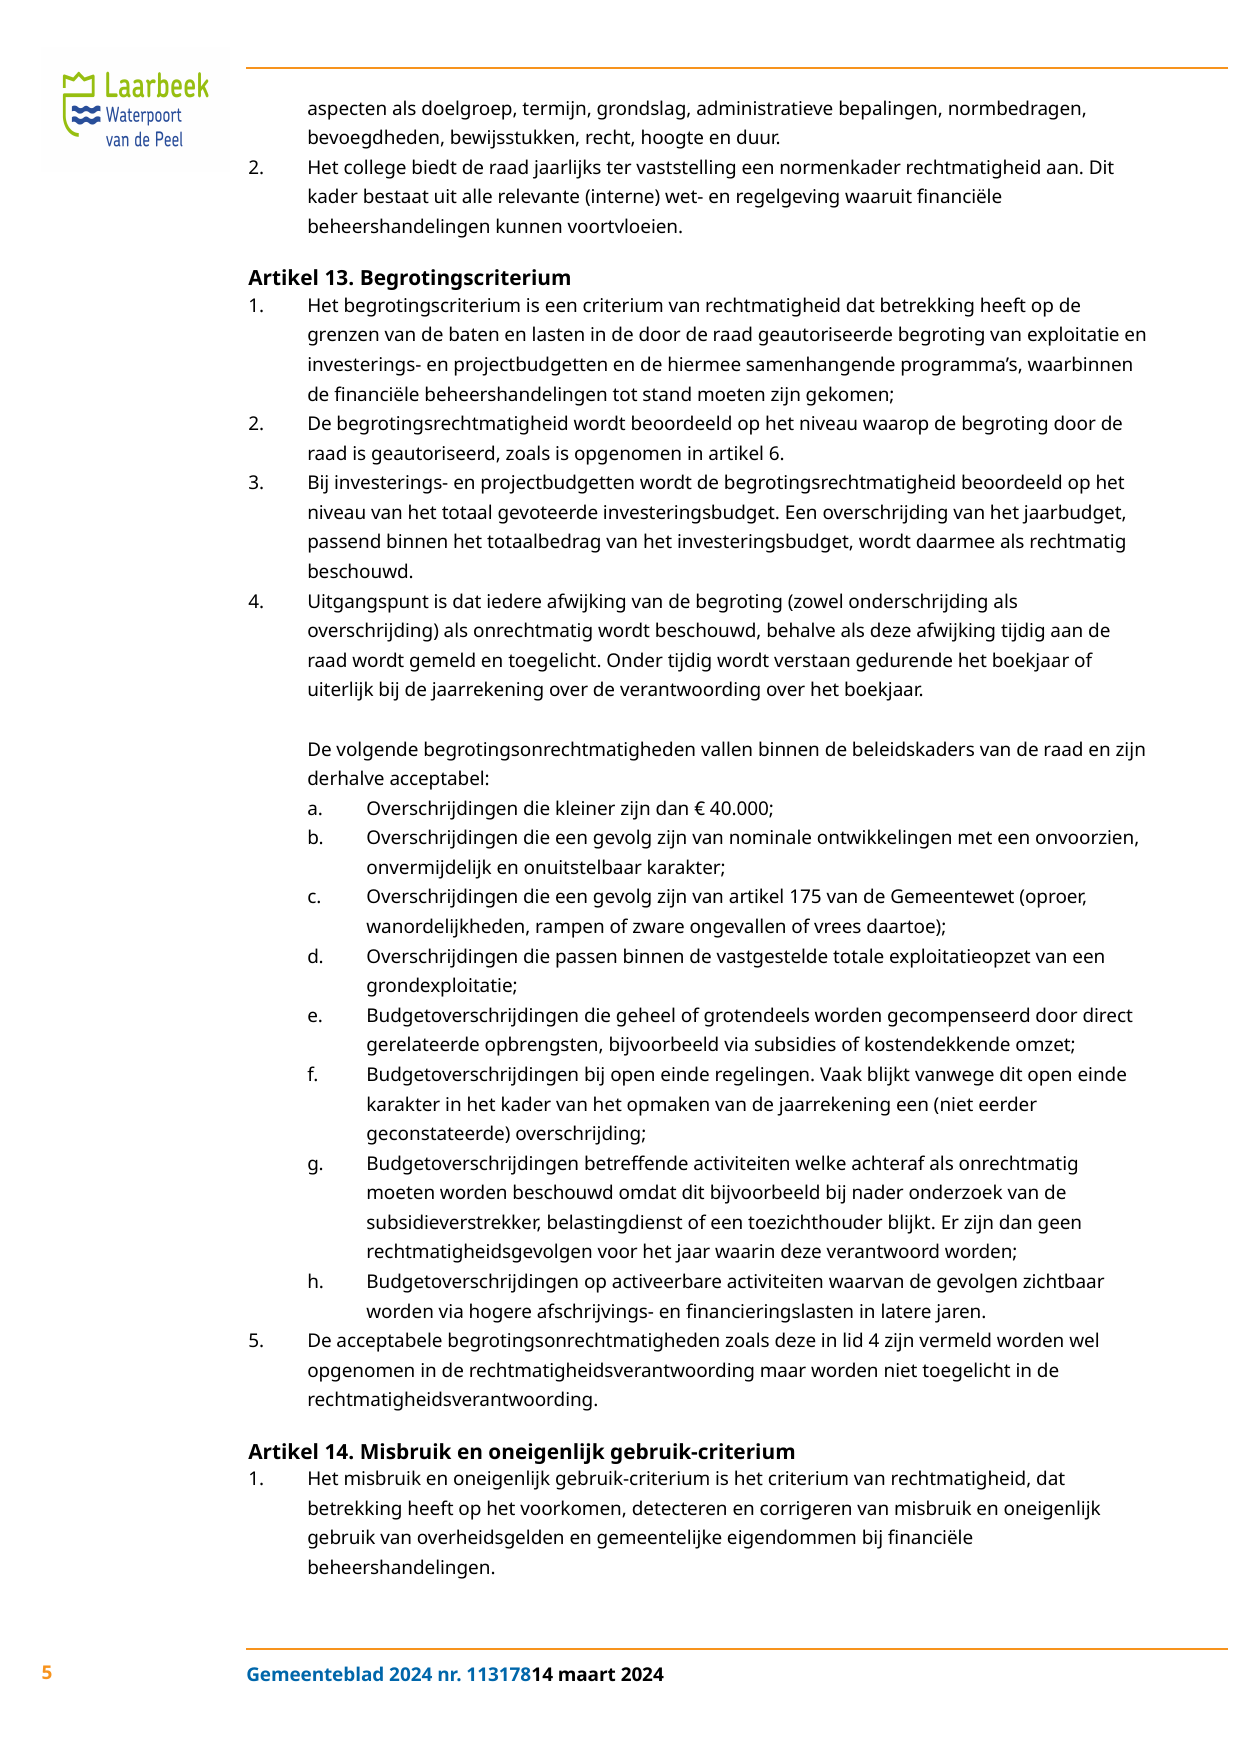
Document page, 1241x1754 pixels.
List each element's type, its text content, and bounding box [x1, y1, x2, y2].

list Overschrijdingen die een gevolg zijn van artikel 175 van de Gemeentewet (oproer, wanordelijkheden, rampen of zware ongevallen of vrees daartoe); [307, 884, 1152, 939]
list Bij investerings- en projectbudgetten wordt de begrotingsrechtmatigheid beoordeeld op het niveau van het totaal gevoteerde investeringsbudget. Een overschrijding van het jaarbudget, passend binnen het totaalbedrag van het investeringsbudget, wordt daarmee als rechtmatig beschouwd. [248, 469, 1152, 584]
list De volgende begrotingsonrechtmatigheden vallen binnen de beleidskaders van de raad en zijn derhalve acceptabel: [248, 736, 1152, 791]
list Uitgangspunt is dat iedere afwijking van de begroting (zowel onderschrijding als overschrijding) als onrechtmatig wordt beschouwd, behalve als deze afwijking tijdig aan de raad wordt gemeld en toegelicht. Onder tijdig wordt verstaan gedurende het boekjaar of uiterlijk bij de jaarrekening over de verantwoording over het boekjaar. [248, 588, 1152, 702]
list Het college biedt de raad jaarlijks ter vaststelling een normenkader rechtmatigheid aan. Dit kader bestaat uit alle relevante (interne) wet- en regelgeving waaruit financiële beheershandelingen kunnen voortvloeien. [248, 154, 1152, 239]
list Overschrijdingen die kleiner zijn dan € 40.000; [307, 795, 1152, 821]
list Het misbruik en oneigenlijk gebruik-criterium is het criterium van rechtmatigheid, dat betrekking heeft op het voorkomen, detecteren en corrigeren van misbruik en oneigenlijk gebruik van overheidsgelden en gemeentelijke eigendommen bij financiële beheershandelingen. [248, 1465, 1152, 1580]
list De acceptabele begrotingsonrechtmatigheden zoals deze in lid 4 zijn vermeld worden wel opgenomen in de rechtmatigheidsverantwoording maar worden niet toegelicht in de rechtmatigheidsverantwoording. [248, 1327, 1152, 1412]
text Artikel 13. Begrotingscriterium [248, 263, 1152, 292]
list Budgetoverschrijdingen op activeerbare activiteiten waarvan de gevolgen zichtbaar worden via hogere afschrijvings- en financieringslasten in latere jaren. [307, 1268, 1152, 1323]
list Budgetoverschrijdingen die geheel of grotendeels worden gecompenseerd door direct gerelateerde opbrengsten, bijvoorbeeld via subsidies of kostendekkende omzet; [307, 1002, 1152, 1057]
picture [41, 47, 231, 172]
text Artikel 14. Misbruik en oneigenlijk gebruik-criterium [248, 1437, 1152, 1465]
list Overschrijdingen die een gevolg zijn van nominale ontwikkelingen met een onvoorzien, onvermijdelijk en onuitstelbaar karakter; [307, 824, 1152, 880]
list aspecten als doelgroep, termijn, grondslag, administratieve bepalingen, normbedragen, bevoegdheden, bewijsstukken, recht, hoogte en duur. [248, 95, 1152, 150]
list Overschrijdingen die passen binnen de vastgestelde totale exploitatieopzet van een grondexploitatie; [307, 943, 1152, 998]
list Budgetoverschrijdingen bij open einde regelingen. Vaak blijkt vanwege dit open einde karakter in het kader van het opmaken van de jaarrekening een (niet eerder geconstateerde) overschrijding; [307, 1061, 1152, 1146]
list Het begrotingscriterium is een criterium van rechtmatigheid dat betrekking heeft op de grenzen van de baten en lasten in de door de raad geautoriseerde begroting van exploitatie en investerings- en projectbudgetten en de hiermee samenhangende programma’s, waarbinnen de financiële beheershandelingen tot stand moeten zijn gekomen; [248, 292, 1152, 406]
list Budgetoverschrijdingen betreffende activiteiten welke achteraf als onrechtmatig moeten worden beschouwd omdat dit bijvoorbeeld bij nader onderzoek van de subsidieverstrekker, belastingdienst of een toezichthouder blijkt. Er zijn dan geen rechtmatigheidsgevolgen voor het jaar waarin deze verantwoord worden; [307, 1150, 1152, 1264]
list De begrotingsrechtmatigheid wordt beoordeeld op het niveau waarop de begroting door de raad is geautoriseerd, zoals is opgenomen in artikel 6. [248, 410, 1152, 466]
